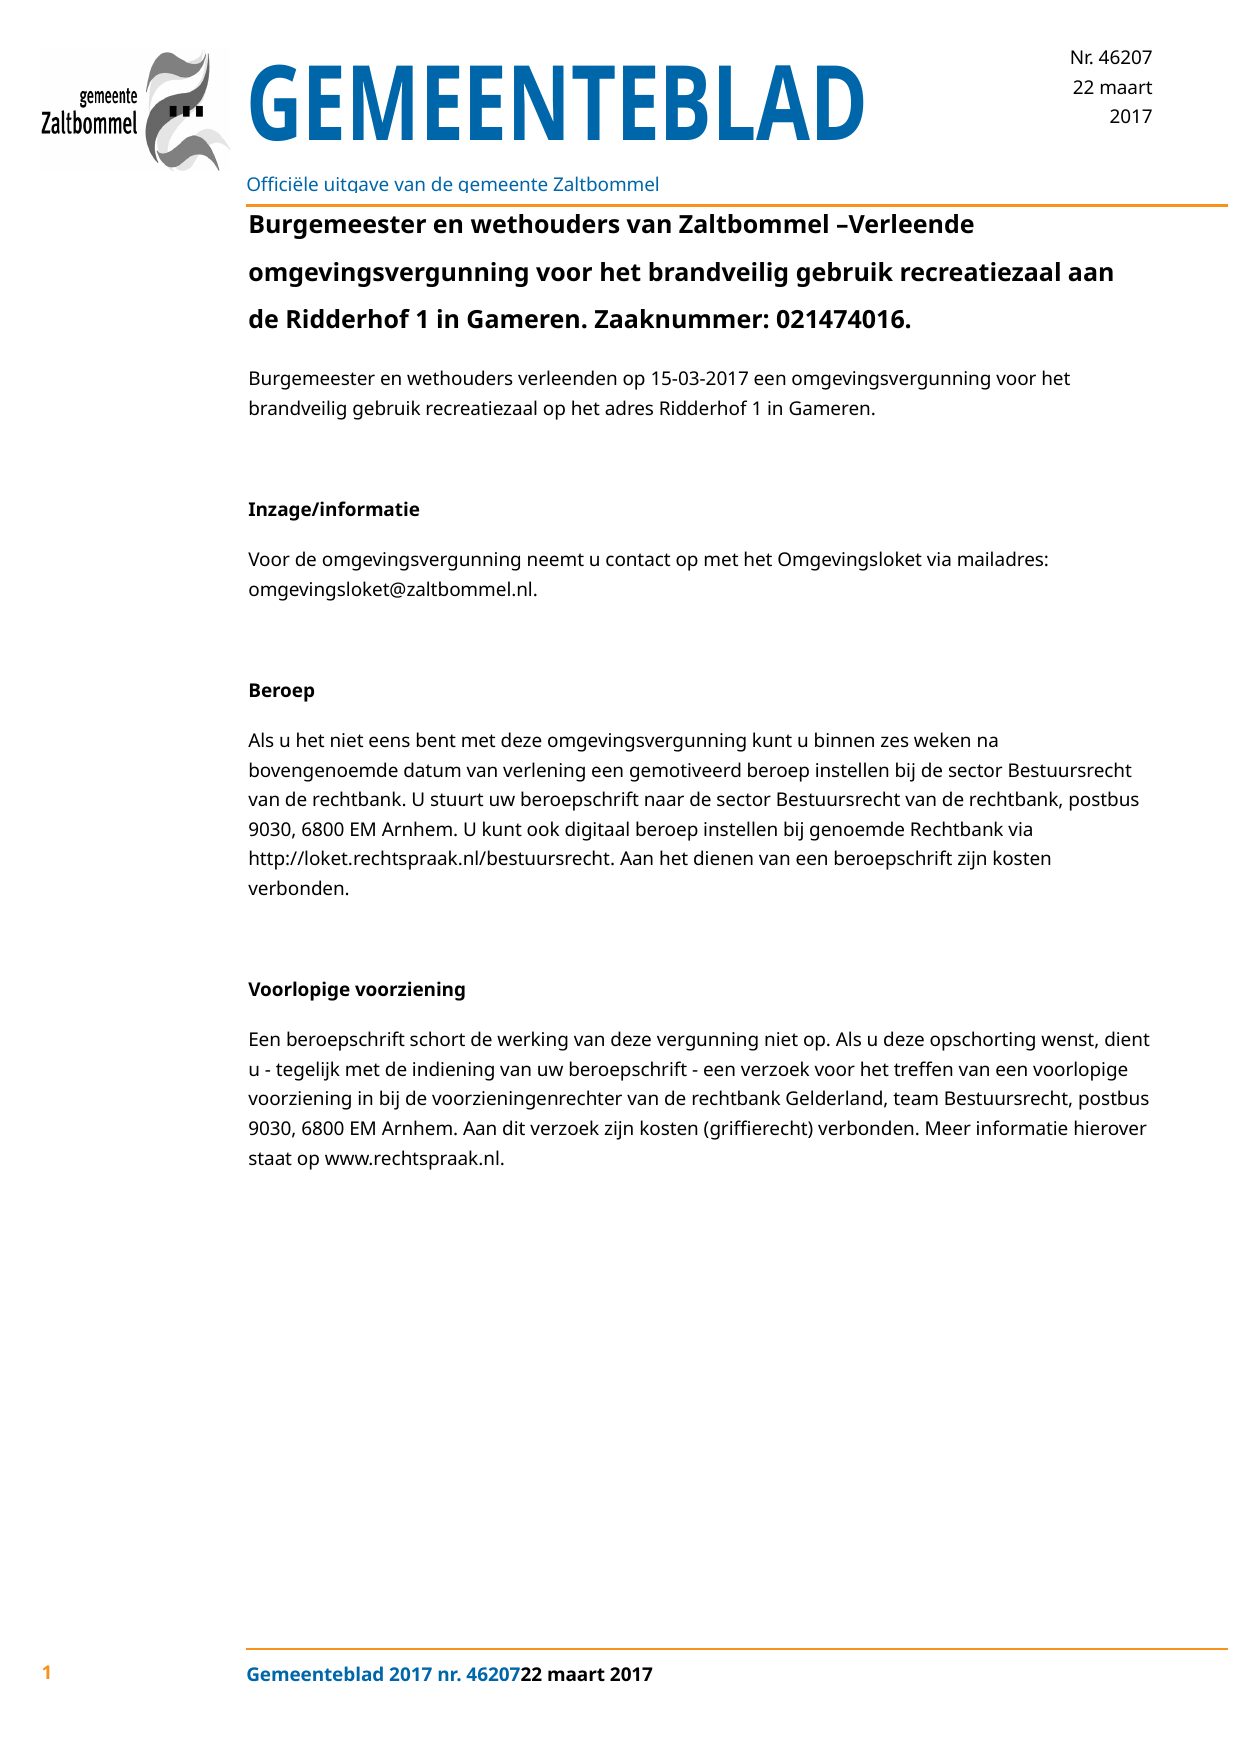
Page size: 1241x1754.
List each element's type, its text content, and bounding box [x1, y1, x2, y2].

text Burgemeester en wethouders verleenden op 15-03-2017 een omgevingsvergunning voor het brandveilig gebruik recreatiezaal op het adres Ridderhof 1 in Gameren. [248, 366, 1152, 421]
text Een beroepschrift schort de werking van deze vergunning niet op. Als u deze opschorting wenst, dient u - tegelijk met de indiening van uw beroepschrift - een verzoek voor het treffen van een voorlopige voorziening in bij de voorzieningenrechter van de rechtbank Gelderland, team Bestuursrecht, postbus 9030, 6800 EM Arnhem. Aan dit verzoek zijn kosten (griffierecht) verbonden. Meer informatie hierover staat op www.rechtspraak.nl. [248, 1026, 1152, 1170]
text Als u het niet eens bent met deze omgevingsvergunning kunt u binnen zes weken na bovengenoemde datum van verlening een gemotiveerd beroep instellen bij de sector Bestuursrecht van de rechtbank. U stuurt uw beroepschrift naar de sector Bestuursrecht van de rechtbank, postbus 9030, 6800 EM Arnhem. U kunt ook digitaal beroep instellen bij genoemde Rechtbank via http://loket.rechtspraak.nl/bestuursrecht. Aan het dienen van een beroepschrift zijn kosten verbonden. [248, 727, 1152, 901]
text Voorlopige voorziening [248, 976, 1152, 1002]
text Inzage/informatie [248, 496, 1152, 522]
text Burgemeester en wethouders van Zaltbommel –Verleende omgevingsvergunning voor het brandveilig gebruik recreatiezaal aan de Ridderhof 1 in Gameren. Zaaknummer: 021474016. [248, 207, 1152, 336]
text Beroep [248, 677, 1152, 702]
picture [41, 47, 231, 172]
text Voor de omgevingsvergunning neemt u contact op met het Omgevingsloket via mailadres: omgevingsloket@zaltbommel.nl. [248, 546, 1152, 602]
